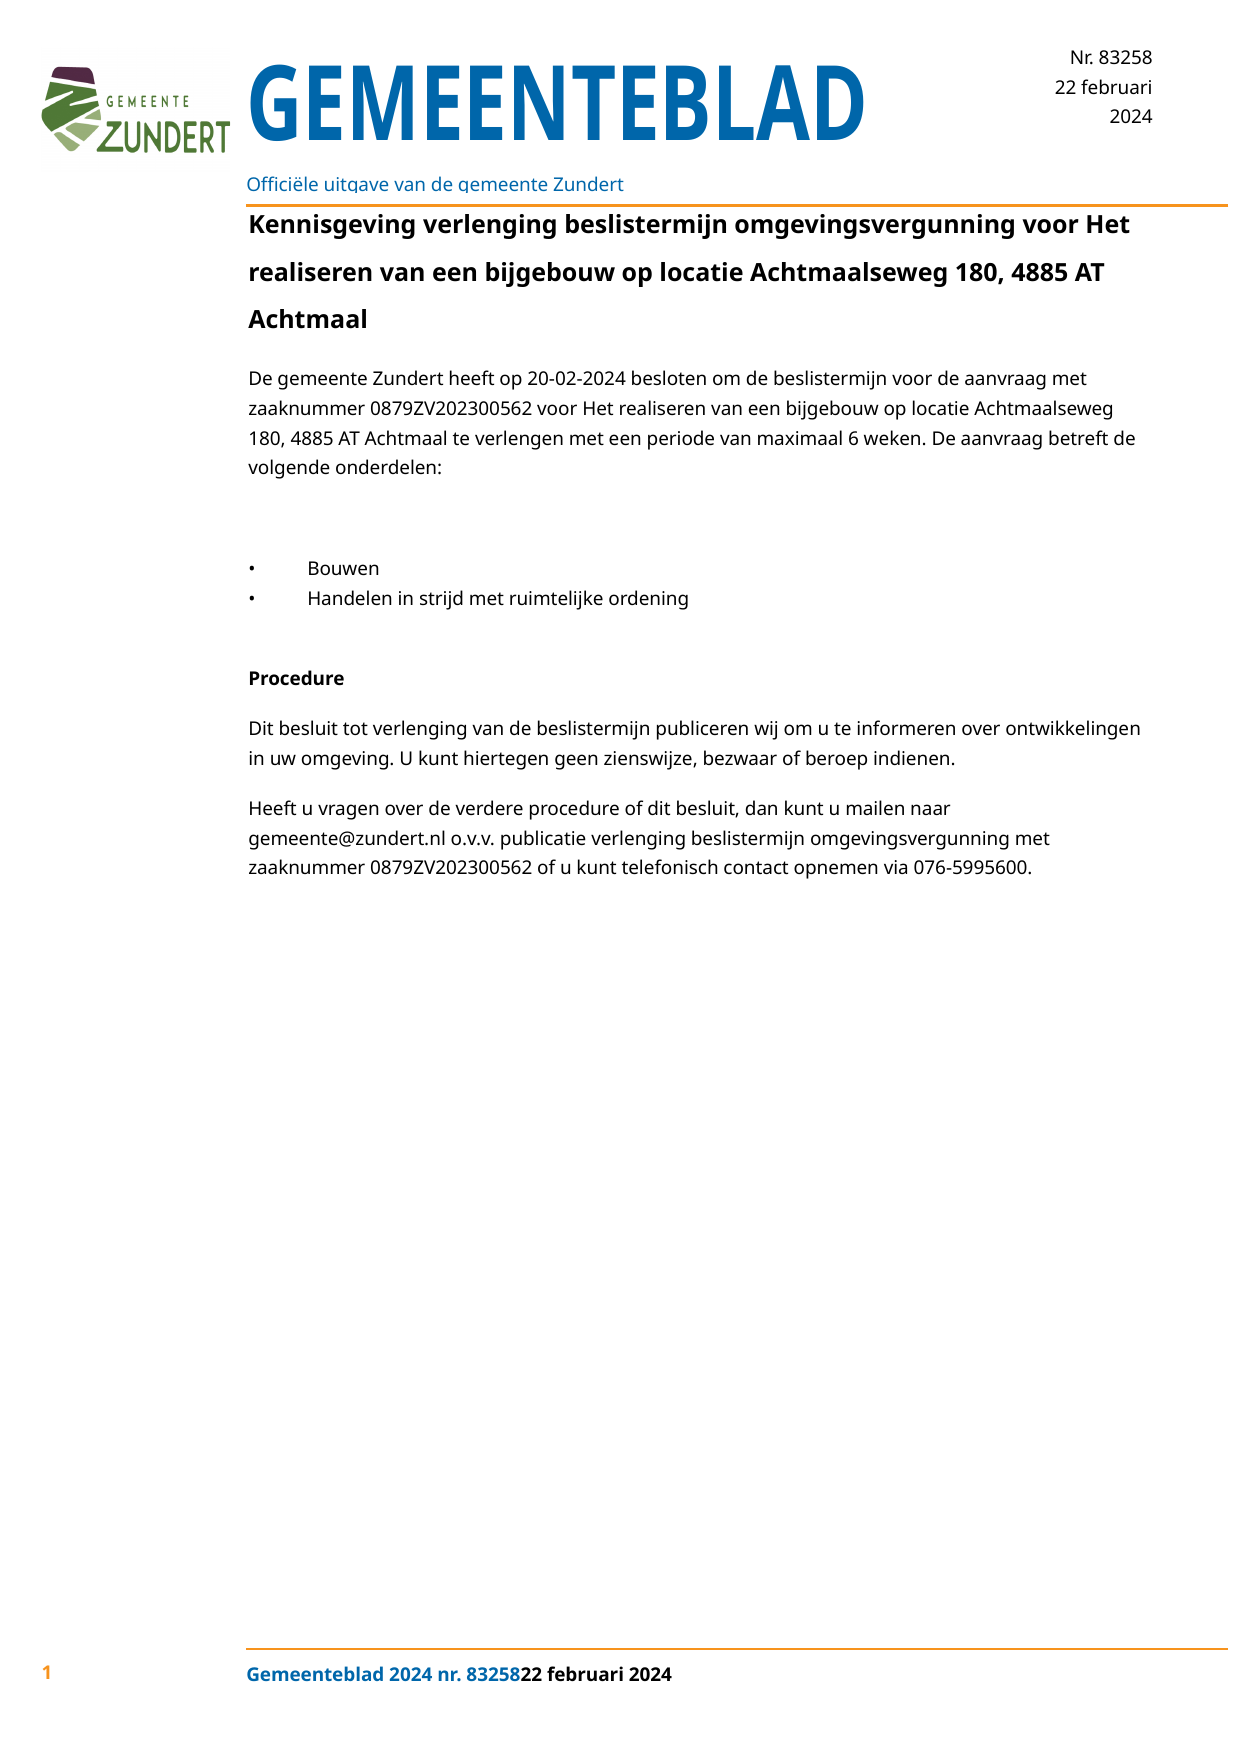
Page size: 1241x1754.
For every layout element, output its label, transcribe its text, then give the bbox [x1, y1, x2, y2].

list Handelen in strijd met ruimtelijke ordening [248, 585, 1152, 610]
text Dit besluit tot verlenging van de beslistermijn publiceren wij om u te informeren over ontwikkelingen in uw omgeving. U kunt hiertegen geen zienswijze, bezwaar of beroep indienen. [248, 715, 1152, 770]
text Kennisgeving verlenging beslistermijn omgevingsvergunning voor Het realiseren van een bijgebouw op locatie Achtmaalseweg 180, 4885 AT Achtmaal [248, 207, 1152, 336]
text Heeft u vragen over de verdere procedure of dit besluit, dan kunt u mailen naar gemeente@zundert.nl o.v.v. publicatie verlenging beslistermijn omgevingsvergunning met zaaknummer 0879ZV202300562 of u kunt telefonisch contact opnemen via 076-5995600. [248, 795, 1152, 880]
text Procedure [248, 665, 1152, 690]
list Bouwen [248, 555, 1152, 581]
text De gemeente Zundert heeft op 20-02-2024 besloten om de beslistermijn voor de aanvraag met zaaknummer 0879ZV202300562 voor Het realiseren van een bijgebouw op locatie Achtmaalseweg 180, 4885 AT Achtmaal te verlengen met een periode van maximaal 6 weken. De aanvraag betreft de volgende onderdelen: [248, 366, 1152, 480]
picture [41, 47, 231, 172]
